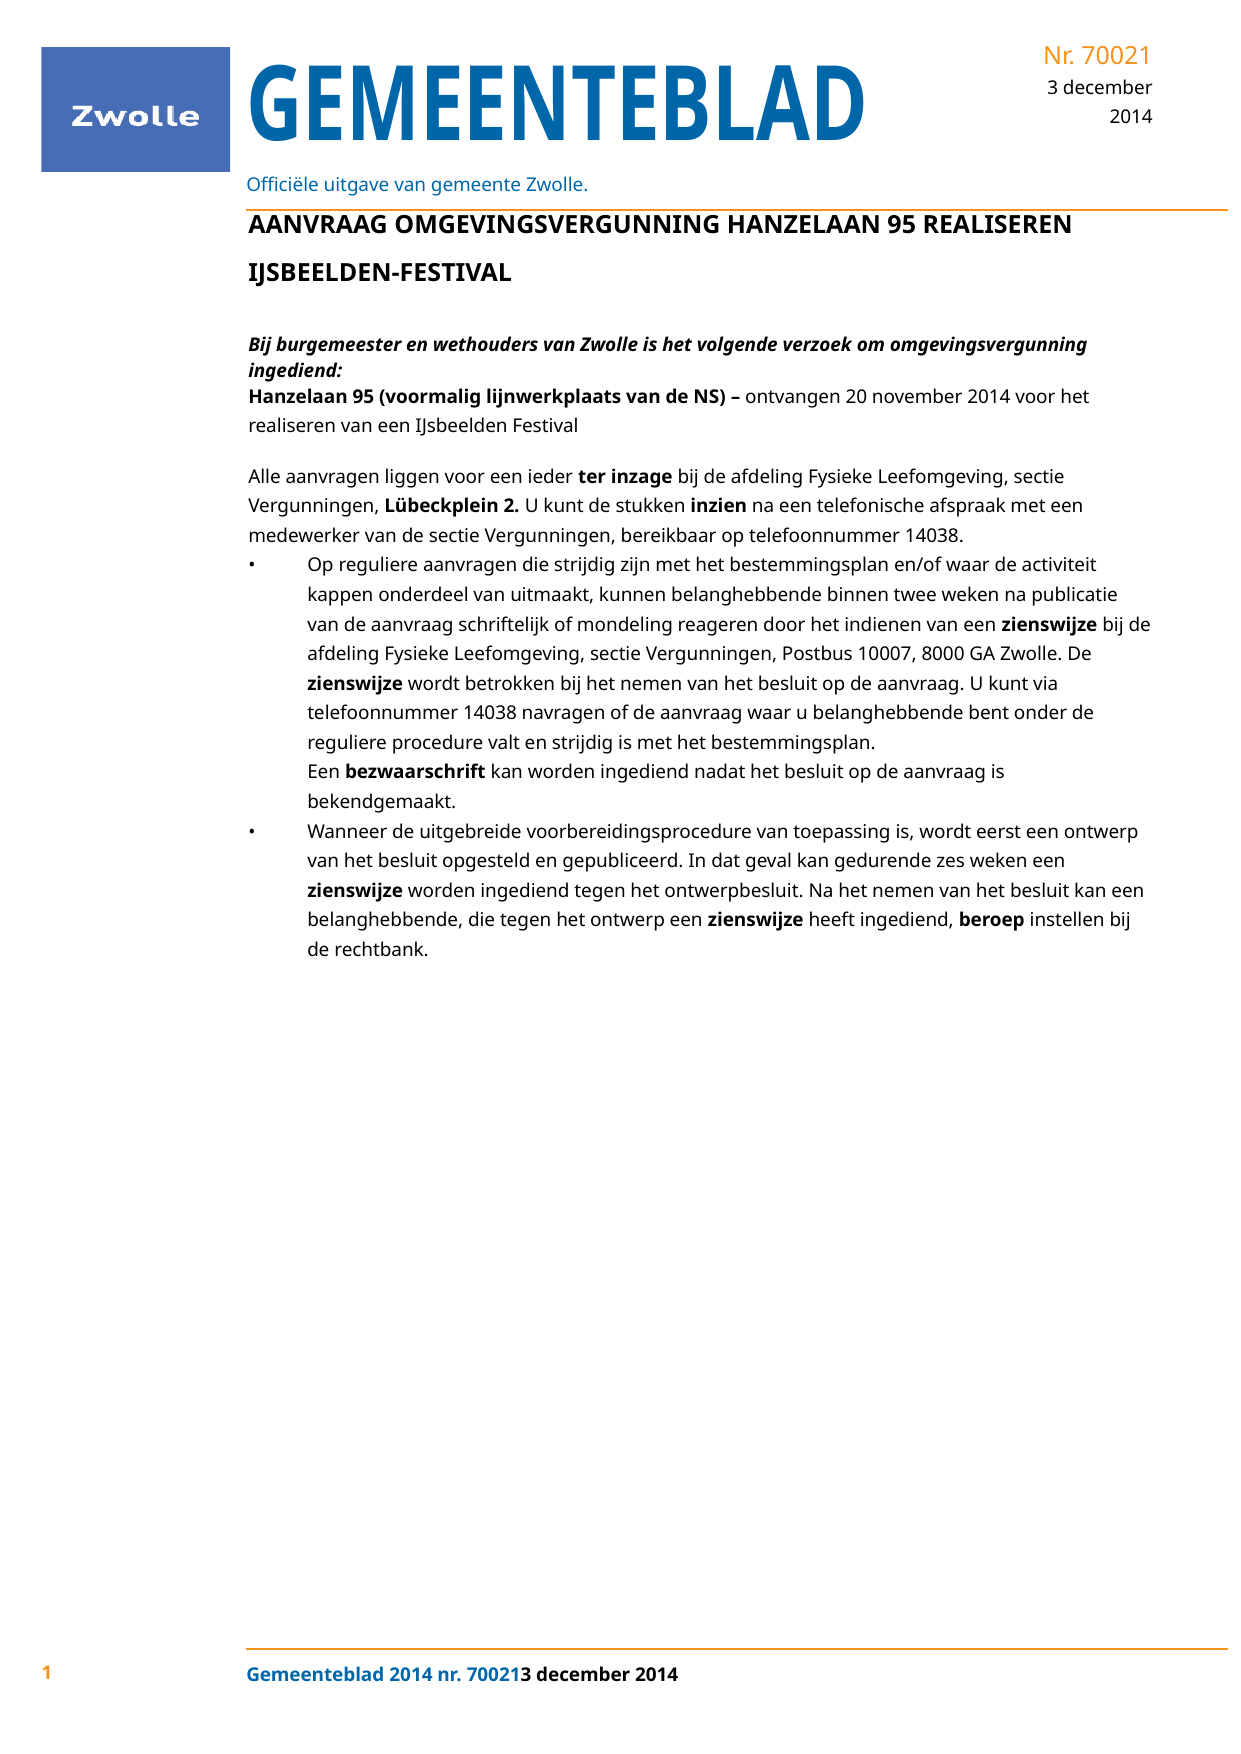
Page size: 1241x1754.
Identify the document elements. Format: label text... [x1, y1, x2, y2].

text AANVRAAG OMGEVINGSVERGUNNING HANZELAAN 95 REALISEREN IJSBEELDEN-FESTIVAL [248, 211, 1152, 288]
text Alle aanvragen liggen voor een ieder ter inzage bij de afdeling Fysieke Leefomgeving, sectie Vergunningen, Lübeckplein 2. U kunt de stukken inzien na een telefonische afspraak met een medewerker van de sectie Vergunningen, bereikbaar op telefoonnummer 14038. [248, 463, 1152, 548]
list Een bezwaarschrift kan worden ingediend nadat het besluit op de aanvraag is bekendgemaakt. [248, 759, 1152, 814]
text Bij burgemeester en wethouders van Zwolle is het volgende verzoek om omgevingsvergunning ingediend: [248, 331, 1152, 383]
picture [41, 47, 231, 172]
list Wanneer de uitgebreide voorbereidingsprocedure van toepassing is, wordt eerst een ontwerp van het besluit opgesteld en gepubliceerd. In dat geval kan gedurende zes weken een zienswijze worden ingediend tegen het ontwerpbesluit. Na het nemen van het besluit kan een belanghebbende, die tegen het ontwerp een zienswijze heeft ingediend, beroep instellen bij de rechtbank. [248, 818, 1152, 962]
text Hanzelaan 95 (voormalig lijnwerkplaats van de NS) – ontvangen 20 november 2014 voor het realiseren van een IJsbeelden Festival [248, 383, 1152, 438]
list Op reguliere aanvragen die strijdig zijn met het bestemmingsplan en/of waar de activiteit kappen onderdeel van uitmaakt, kunnen belanghebbende binnen twee weken na publicatie van de aanvraag schriftelijk of mondeling reageren door het indienen van een zienswijze bij de afdeling Fysieke Leefomgeving, sectie Vergunningen, Postbus 10007, 8000 GA Zwolle. De zienswijze wordt betrokken bij het nemen van het besluit op de aanvraag. U kunt via telefoonnummer 14038 navragen of de aanvraag waar u belanghebbende bent onder de reguliere procedure valt en strijdig is met het bestemmingsplan. [248, 552, 1152, 755]
